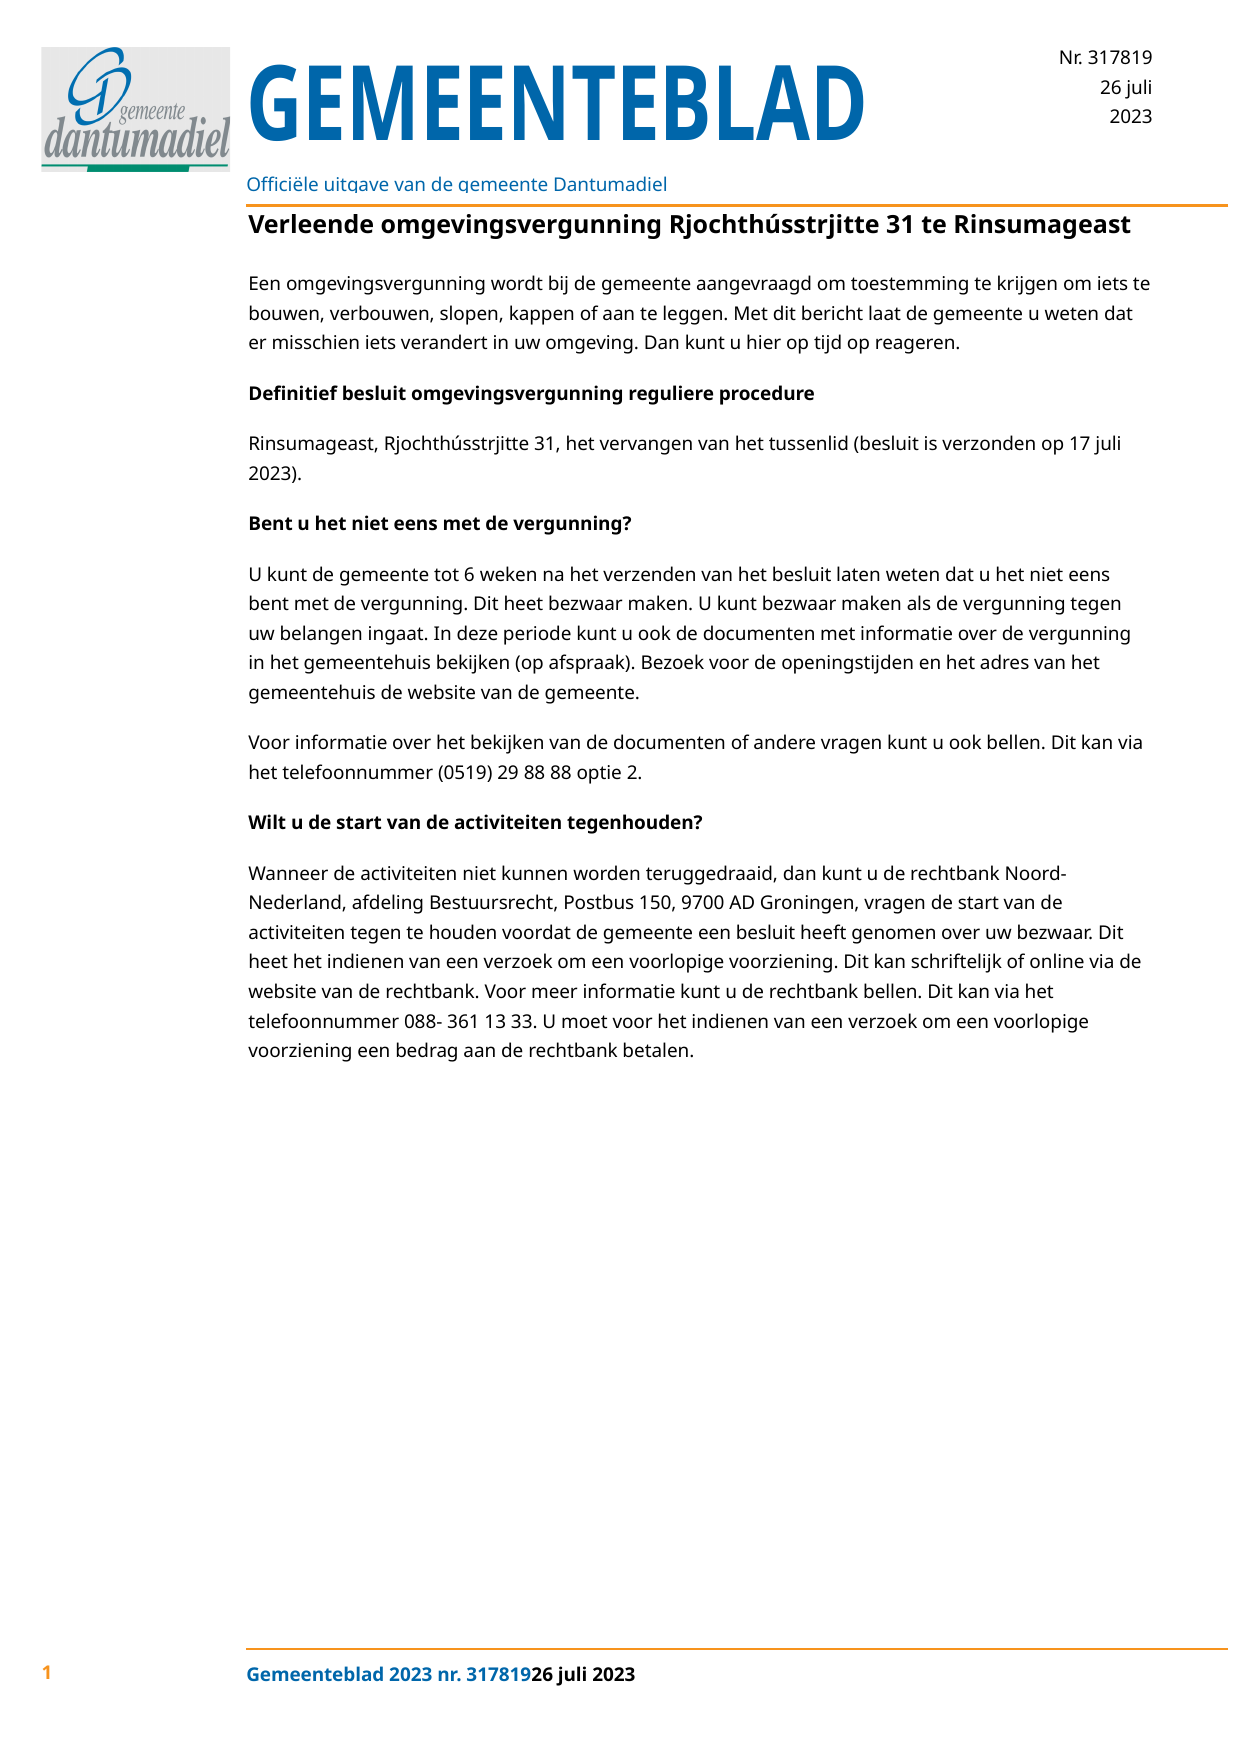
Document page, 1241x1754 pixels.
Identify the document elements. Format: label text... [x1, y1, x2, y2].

text Verleende omgevingsvergunning Rjochthússtrjitte 31 te Rinsumageast [248, 207, 1152, 241]
text Definitief besluit omgevingsvergunning reguliere procedure [248, 380, 1152, 406]
picture [41, 47, 231, 172]
text U kunt de gemeente tot 6 weken na het verzenden van het besluit laten weten dat u het niet eens bent met de vergunning. Dit heet bezwaar maken. U kunt bezwaar maken als de vergunning tegen uw belangen ingaat. In deze periode kunt u ook de documenten met informatie over de vergunning in het gemeentehuis bekijken (op afspraak). Bezoek voor de openingstijden en het adres van het gemeentehuis de website van de gemeente. [248, 561, 1152, 705]
text Wanneer de activiteiten niet kunnen worden teruggedraaid, dan kunt u de rechtbank Noord-Nederland, afdeling Bestuursrecht, Postbus 150, 9700 AD Groningen, vragen de start van de activiteiten tegen te houden voordat de gemeente een besluit heeft genomen over uw bezwaar. Dit heet het indienen van een verzoek om een voorlopige voorziening. Dit kan schriftelijk of online via de website van de rechtbank. Voor meer informatie kunt u de rechtbank bellen. Dit kan via het telefoonnummer 088- 361 13 33. U moet voor het indienen van een verzoek om een voorlopige voorziening een bedrag aan de rechtbank betalen. [248, 860, 1152, 1063]
text Wilt u de start van de activiteiten tegenhouden? [248, 809, 1152, 835]
text Bent u het niet eens met de vergunning? [248, 510, 1152, 536]
text Een omgevingsvergunning wordt bij de gemeente aangevraagd om toestemming te krijgen om iets te bouwen, verbouwen, slopen, kappen of aan te leggen. Met dit bericht laat de gemeente u weten dat er misschien iets verandert in uw omgeving. Dan kunt u hier op tijd op reageren. [248, 270, 1152, 355]
text Voor informatie over het bekijken van de documenten of andere vragen kunt u ook bellen. Dit kan via het telefoonnummer (0519) 29 88 88 optie 2. [248, 729, 1152, 785]
text Rinsumageast, Rjochthússtrjitte 31, het vervangen van het tussenlid (besluit is verzonden op 17 juli 2023). [248, 430, 1152, 486]
